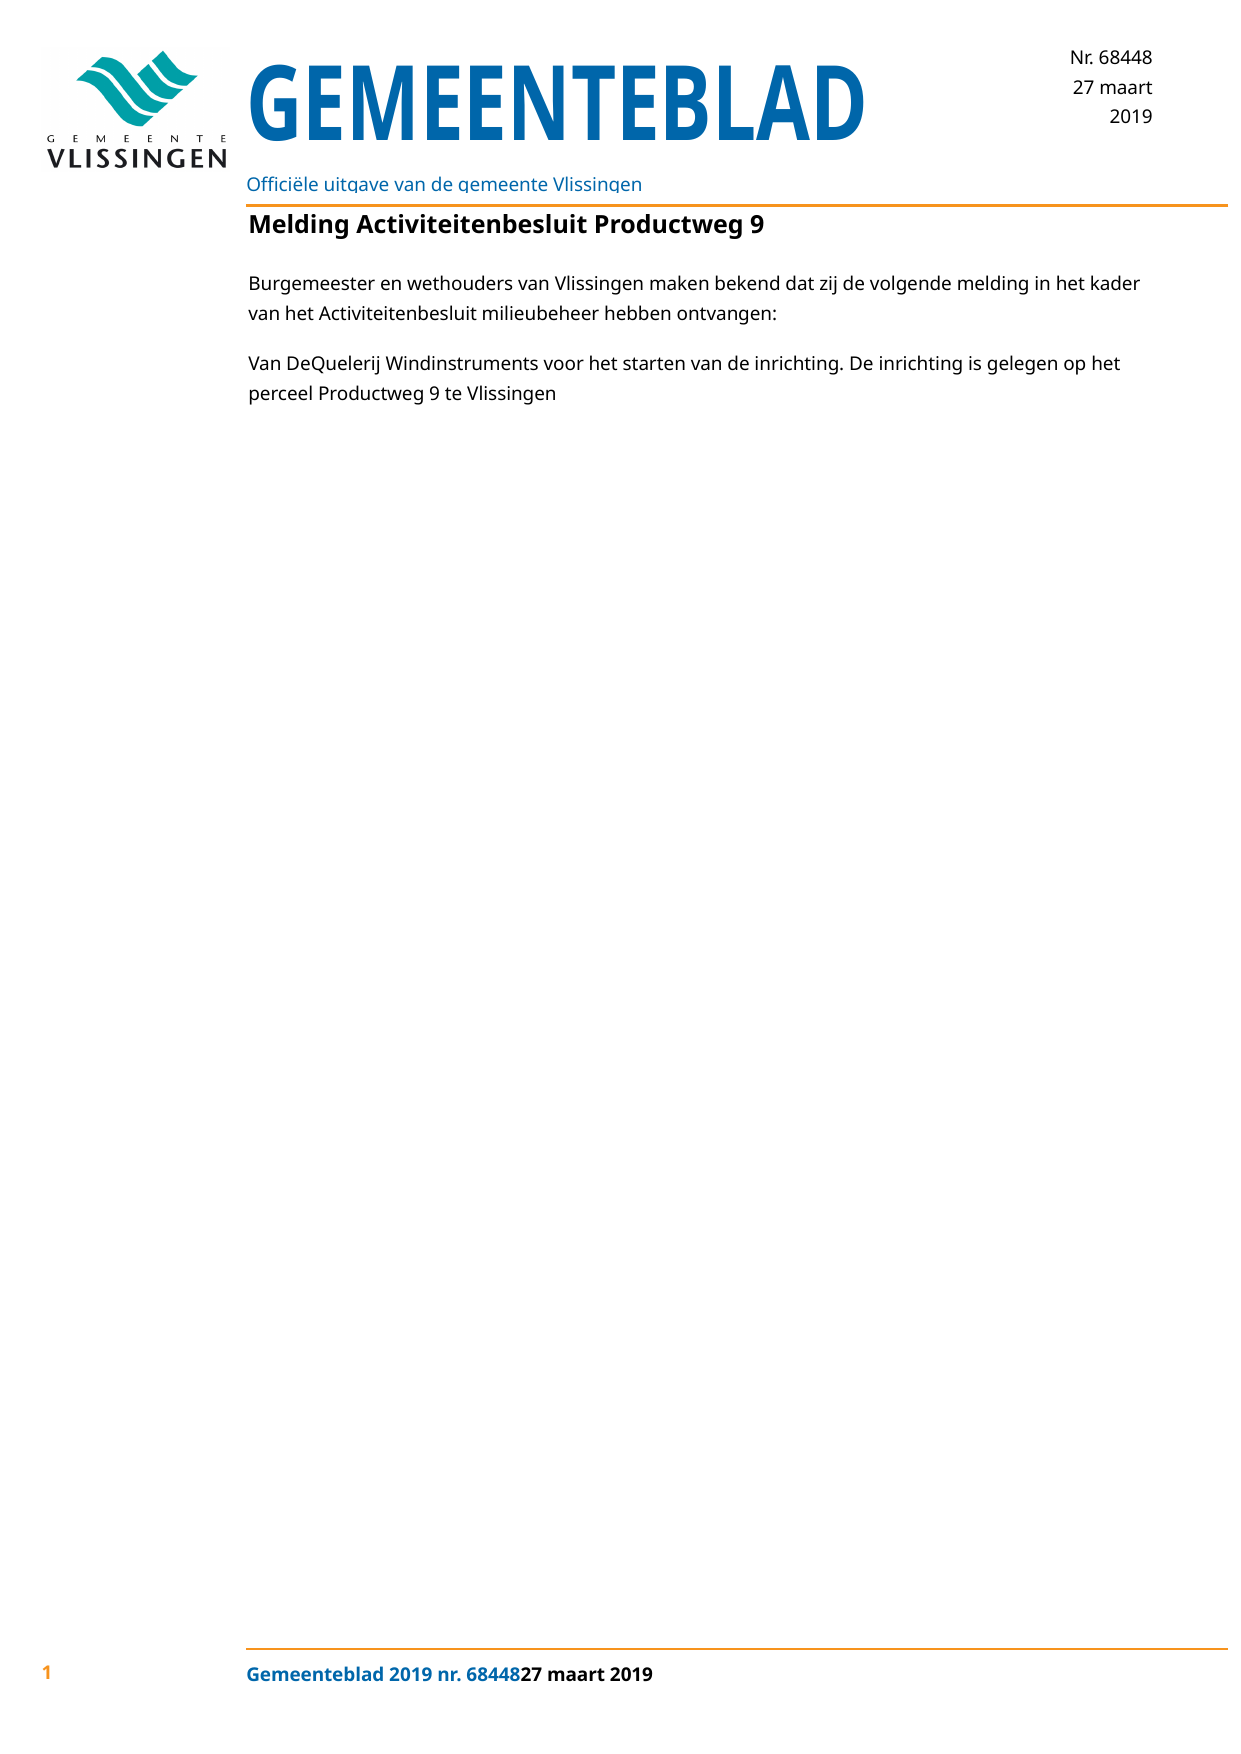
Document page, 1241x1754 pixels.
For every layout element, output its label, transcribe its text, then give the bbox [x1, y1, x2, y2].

text Melding Activiteitenbesluit Productweg 9 [248, 207, 1152, 241]
picture [41, 47, 231, 172]
text Van DeQuelerij Windinstruments voor het starten van de inrichting. De inrichting is gelegen op het perceel Productweg 9 te Vlissingen [248, 350, 1152, 406]
text Burgemeester en wethouders van Vlissingen maken bekend dat zij de volgende melding in het kader van het Activiteitenbesluit milieubeheer hebben ontvangen: [248, 270, 1152, 326]
